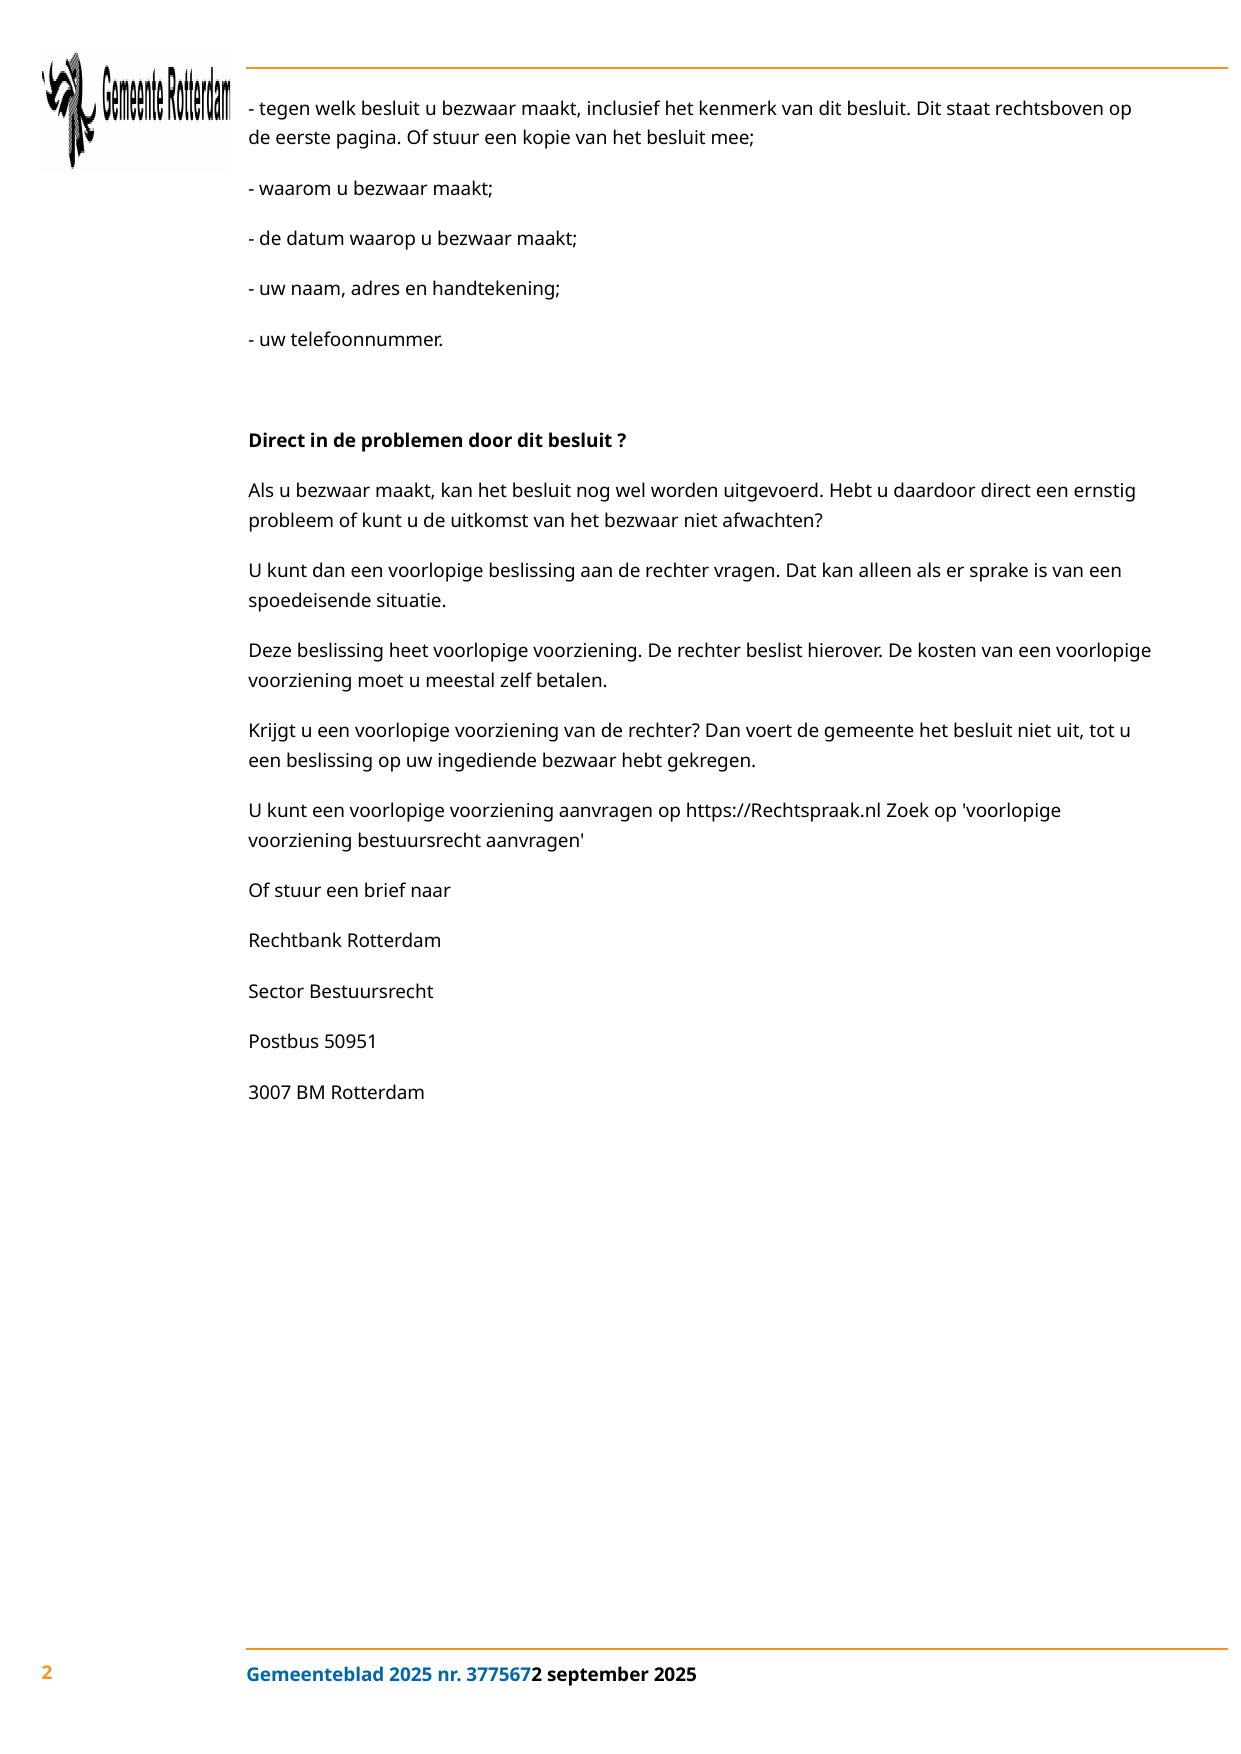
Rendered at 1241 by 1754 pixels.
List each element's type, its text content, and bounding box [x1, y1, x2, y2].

text - uw telefoonnummer. [248, 326, 1152, 352]
text Of stuur een brief naar [248, 877, 1152, 903]
text - tegen welk besluit u bezwaar maakt, inclusief het kenmerk van dit besluit. Dit staat rechtsboven op de eerste pagina. Of stuur een kopie van het besluit mee; [248, 95, 1152, 150]
text U kunt een voorlopige voorziening aanvragen op https://Rechtspraak.nl Zoek op 'voorlopige voorziening bestuursrecht aanvragen' [248, 797, 1152, 853]
text Sector Bestuursrecht [248, 978, 1152, 1004]
text 3007 BM Rotterdam [248, 1079, 1152, 1105]
text Postbus 50951 [248, 1028, 1152, 1054]
text Als u bezwaar maakt, kan het besluit nog wel worden uitgevoerd. Hebt u daardoor direct een ernstig probleem of kunt u de uitkomst van het bezwaar niet afwachten? [248, 477, 1152, 533]
text Krijgt u een voorlopige voorziening van de rechter? Dan voert de gemeente het besluit niet uit, tot u een beslissing op uw ingediende bezwaar hebt gekregen. [248, 717, 1152, 773]
text Rechtbank Rotterdam [248, 928, 1152, 953]
text U kunt dan een voorlopige beslissing aan de rechter vragen. Dat kan alleen als er sprake is van een spoedeisende situatie. [248, 557, 1152, 613]
text - de datum waarop u bezwaar maakt; [248, 225, 1152, 251]
text - waarom u bezwaar maakt; [248, 175, 1152, 201]
text Direct in de problemen door dit besluit ? [248, 427, 1152, 453]
text Deze beslissing heet voorlopige voorziening. De rechter beslist hierover. De kosten van een voorlopige voorziening moet u meestal zelf betalen. [248, 637, 1152, 693]
picture [41, 47, 231, 172]
text - uw naam, adres en handtekening; [248, 276, 1152, 301]
